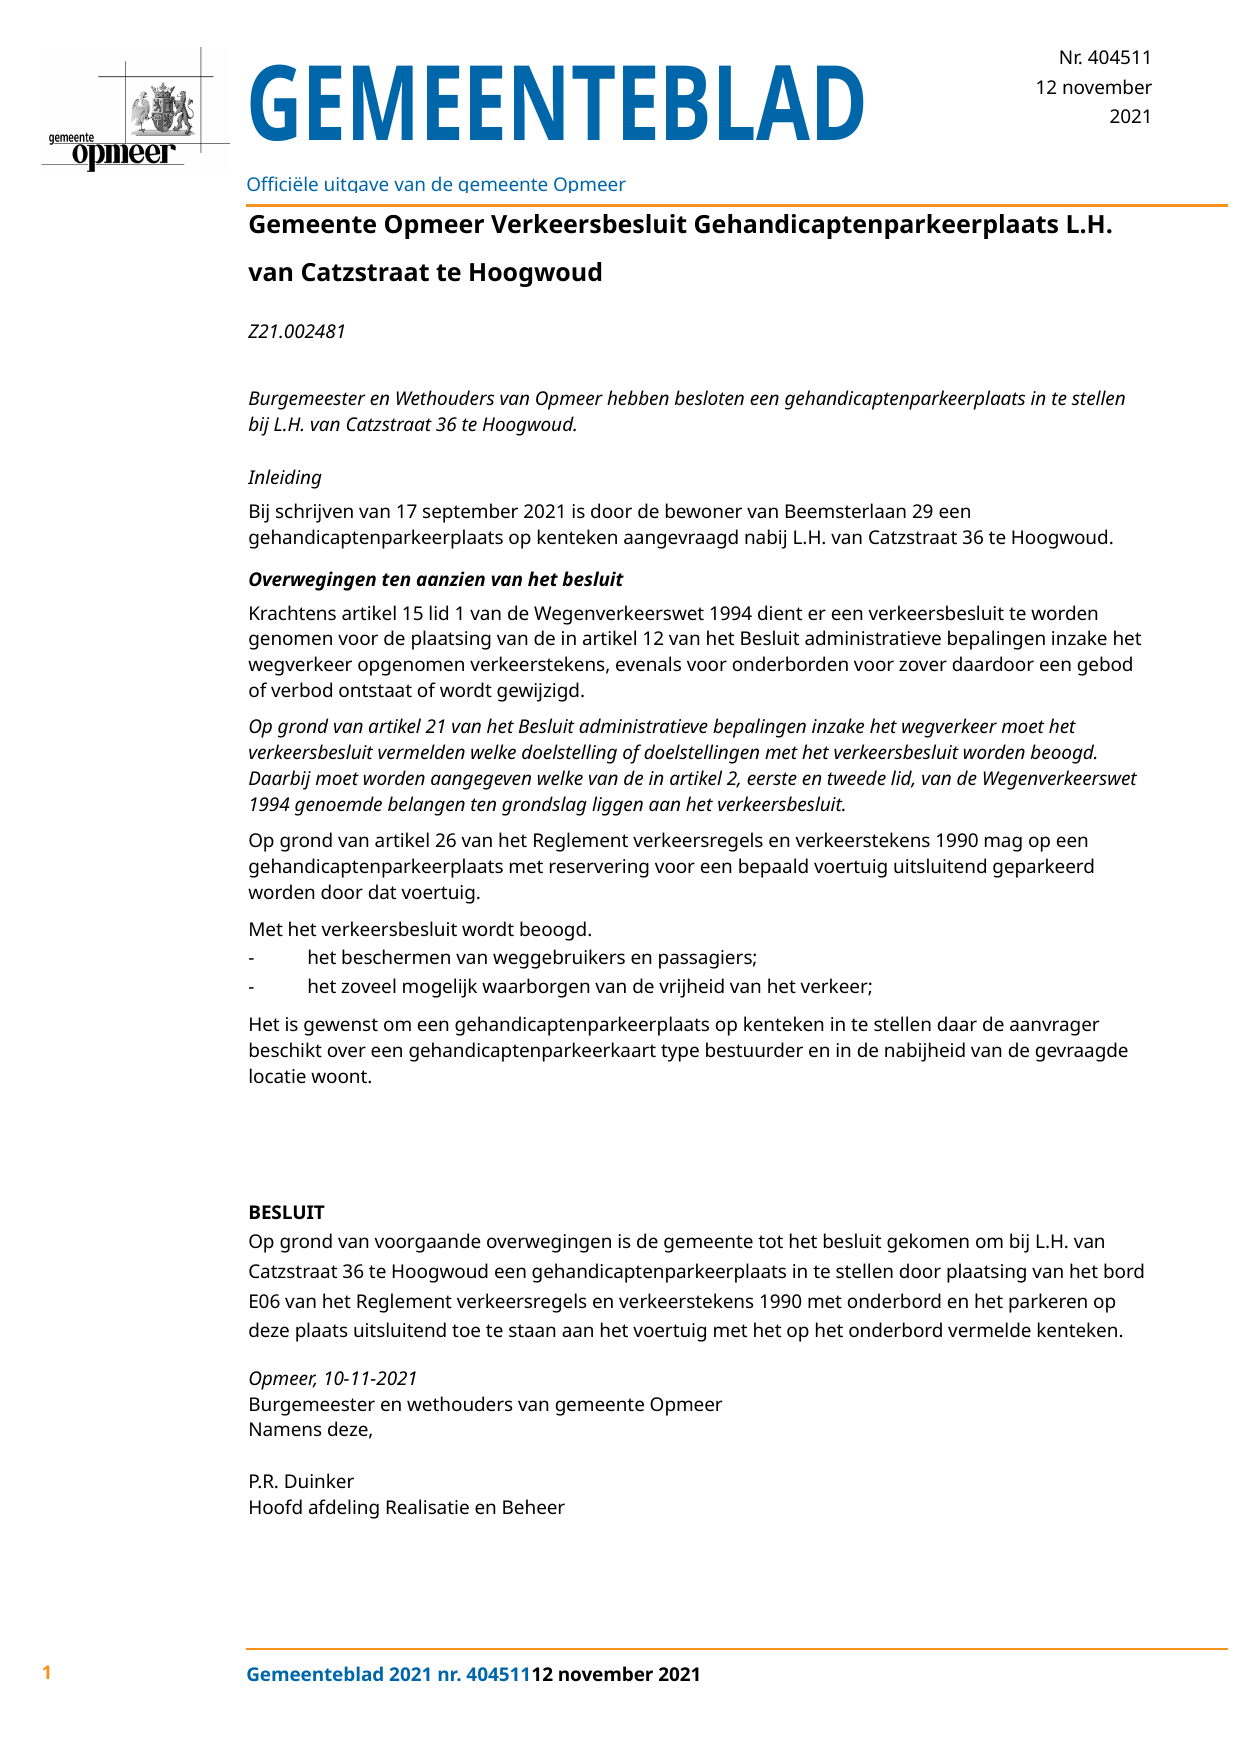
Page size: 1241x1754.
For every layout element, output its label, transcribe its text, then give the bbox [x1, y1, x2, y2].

text Opmeer, 10-11-2021 [248, 1365, 1152, 1391]
text Op grond van artikel 26 van het Reglement verkeersregels en verkeerstekens 1990 mag op een gehandicaptenparkeerplaats met reservering voor een bepaald voertuig uitsluitend geparkeerd worden door dat voertuig. [248, 828, 1152, 905]
list het zoveel mogelijk waarborgen van de vrijheid van het verkeer; [248, 974, 1152, 999]
text Namens deze, [248, 1417, 1152, 1442]
list het beschermen van weggebruikers en passagiers; [248, 944, 1152, 970]
text Krachtens artikel 15 lid 1 van de Wegenverkeerswet 1994 dient er een verkeersbesluit te worden genomen voor de plaatsing van de in artikel 12 van het Besluit administratieve bepalingen inzake het wegverkeer opgenomen verkeerstekens, evenals voor onderborden voor zover daardoor een gebod of verbod ontstaat of wordt gewijzigd. [248, 600, 1152, 703]
text Met het verkeersbesluit wordt beoogd. [248, 916, 1152, 941]
picture [41, 47, 231, 172]
text Het is gewenst om een gehandicaptenparkeerplaats op kenteken in te stellen daar de aanvrager beschikt over een gehandicaptenparkeerkaart type bestuurder en in de nabijheid van de gevraagde locatie woont. [248, 1012, 1152, 1089]
text Bij schrijven van 17 september 2021 is door de bewoner van Beemsterlaan 29 een gehandicaptenparkeerplaats op kenteken aangevraagd nabij L.H. van Catzstraat 36 te Hoogwoud. [248, 498, 1152, 550]
text Overwegingen ten aanzien van het besluit [248, 566, 1152, 592]
text Z21.002481 [248, 318, 1152, 344]
text Gemeente Opmeer Verkeersbesluit Gehandicaptenparkeerplaats L.H. van Catzstraat te Hoogwoud [248, 207, 1152, 288]
text Op grond van artikel 21 van het Besluit administratieve bepalingen inzake het wegverkeer moet het verkeersbesluit vermelden welke doelstelling of doelstellingen met het verkeersbesluit worden beoogd. Daarbij moet worden aangegeven welke van de in artikel 2, eerste en tweede lid, van de Wegenverkeerswet 1994 genoemde belangen ten grondslag liggen aan het verkeersbesluit. [248, 714, 1152, 817]
text Op grond van voorgaande overwegingen is de gemeente tot het besluit gekomen om bij L.H. van Catzstraat 36 te Hoogwoud een gehandicaptenparkeerplaats in te stellen door plaatsing van het bord E06 van het Reglement verkeersregels en verkeerstekens 1990 met onderbord en het parkeren op deze plaats uitsluitend toe te staan aan het voertuig met het op het onderbord vermelde kenteken. [248, 1229, 1152, 1343]
text BESLUIT [248, 1199, 1152, 1225]
text Inleiding [248, 464, 1152, 490]
text Hoofd afdeling Realisatie en Beheer [248, 1494, 1152, 1519]
text P.R. Duinker [248, 1468, 1152, 1494]
text Burgemeester en Wethouders van Opmeer hebben besloten een gehandicaptenparkeerplaats in te stellen bij L.H. van Catzstraat 36 te Hoogwoud. [248, 386, 1152, 437]
text Burgemeester en wethouders van gemeente Opmeer [248, 1391, 1152, 1417]
